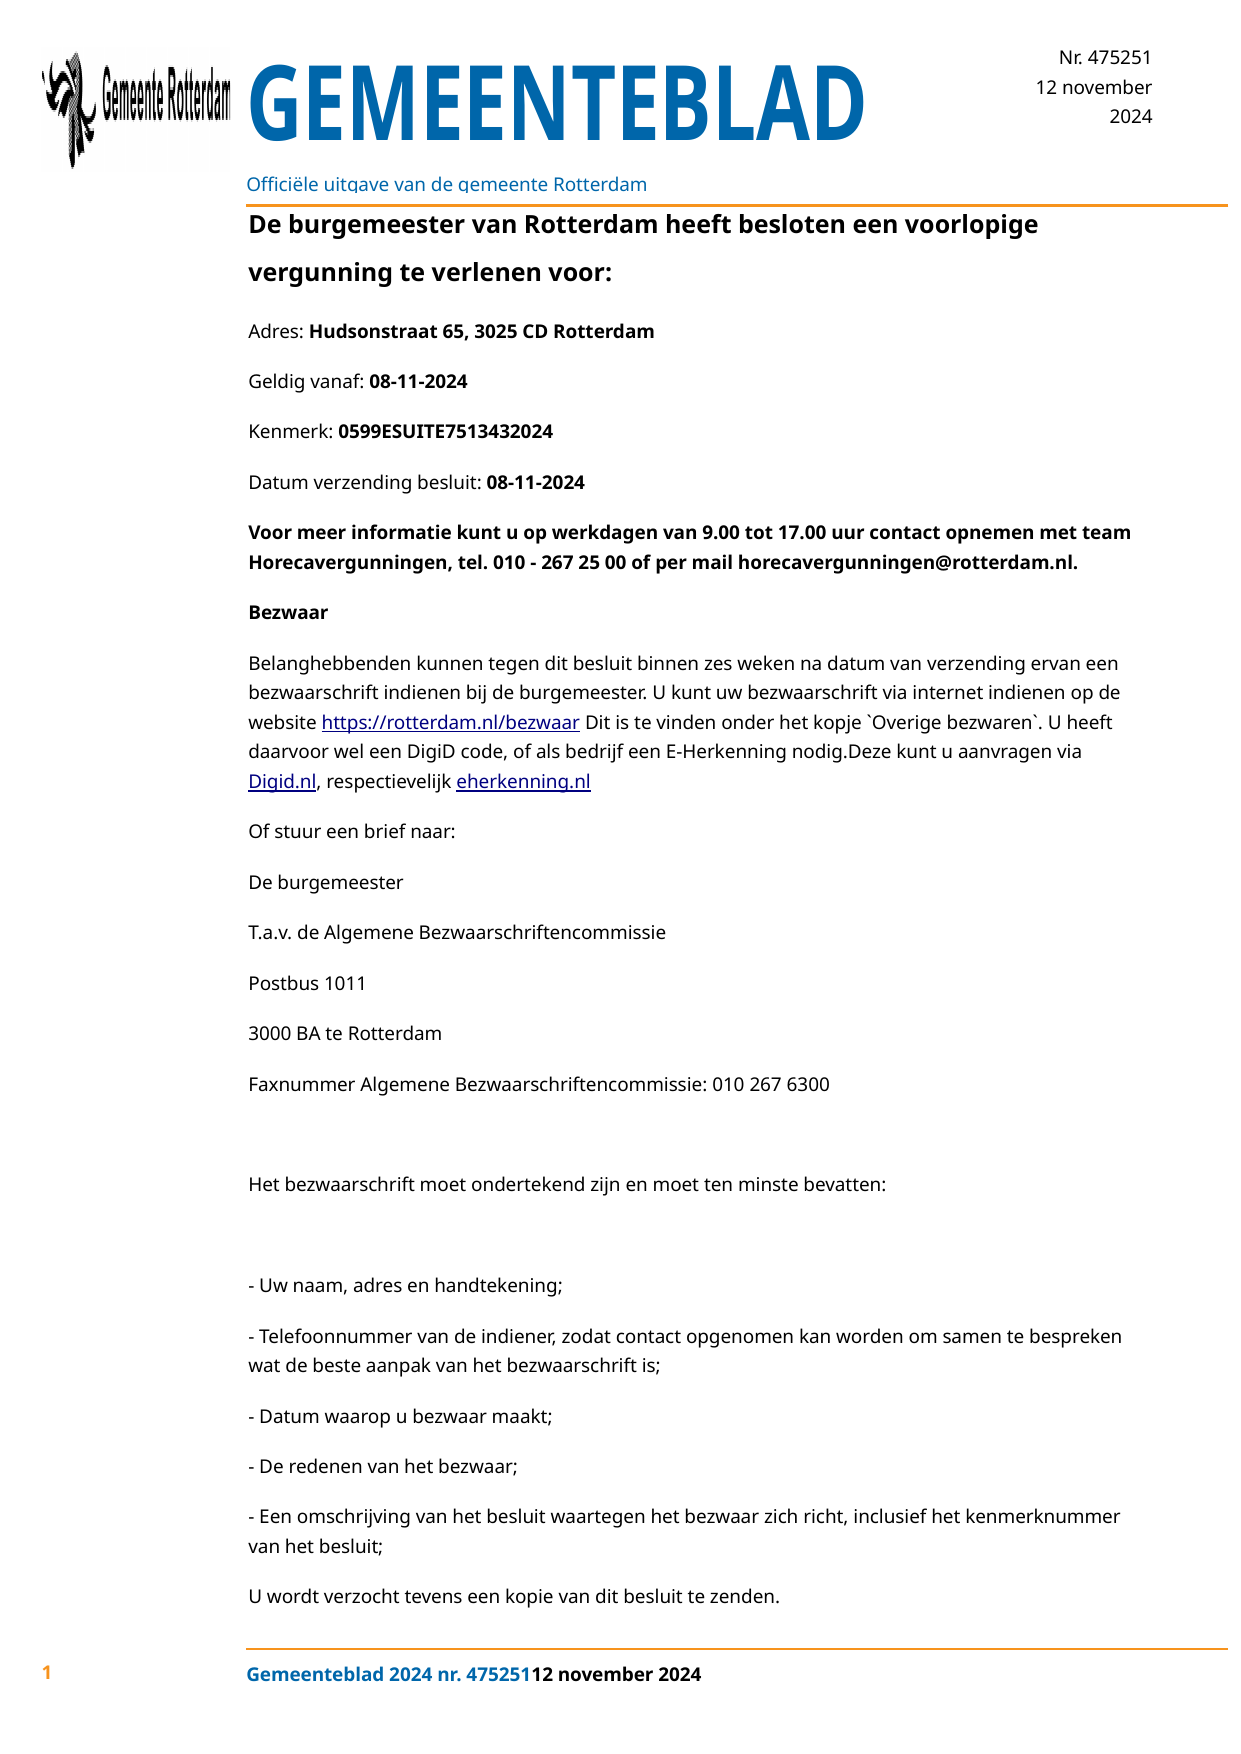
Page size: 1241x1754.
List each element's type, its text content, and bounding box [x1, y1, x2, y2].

text Adres: Hudsonstraat 65, 3025 CD Rotterdam [248, 318, 1152, 344]
text Datum verzending besluit: 08-11-2024 [248, 469, 1152, 495]
text Of stuur een brief naar: [248, 819, 1152, 844]
text De burgemeester [248, 869, 1152, 895]
text Bezwaar [248, 599, 1152, 625]
text - Telefoonnummer van de indiener, zodat contact opgenomen kan worden om samen te bespreken wat de beste aanpak van het bezwaarschrift is; [248, 1323, 1152, 1378]
text Geldig vanaf: 08-11-2024 [248, 368, 1152, 394]
text Kenmerk: 0599ESUITE7513432024 [248, 419, 1152, 444]
picture [41, 47, 231, 172]
text U wordt verzocht tevens een kopie van dit besluit te zenden. [248, 1584, 1152, 1609]
text - Datum waarop u bezwaar maakt; [248, 1403, 1152, 1429]
text - Een omschrijving van het besluit waartegen het bezwaar zich richt, inclusief het kenmerknummer van het besluit; [248, 1504, 1152, 1559]
text 3000 BA te Rotterdam [248, 1020, 1152, 1046]
text Voor meer informatie kunt u op werkdagen van 9.00 tot 17.00 uur contact opnemen met team Horecavergunningen, tel. 010 - 267 25 00 of per mail horecavergunningen@rotterdam.nl. [248, 519, 1152, 575]
text Het bezwaarschrift moet ondertekend zijn en moet ten minste bevatten: [248, 1172, 1152, 1197]
text T.a.v. de Algemene Bezwaarschriftencommissie [248, 919, 1152, 945]
text De burgemeester van Rotterdam heeft besloten een voorlopige vergunning te verlenen voor: [248, 207, 1152, 288]
text Postbus 1011 [248, 970, 1152, 996]
text Faxnummer Algemene Bezwaarschriftencommissie: 010 267 6300 [248, 1071, 1152, 1097]
text - De redenen van het bezwaar; [248, 1453, 1152, 1479]
text - Uw naam, adres en handtekening; [248, 1272, 1152, 1298]
text Belanghebbenden kunnen tegen dit besluit binnen zes weken na datum van verzending ervan een bezwaarschrift indienen bij de burgemeester. U kunt uw bezwaarschrift via internet indienen op de website https://rotterdam.nl/bezwaar Dit is te vinden onder het kopje `Overige bezwaren`. U heeft daarvoor wel een DigiD code, of als bedrijf een E-Herkenning nodig.Deze kunt u aanvragen via Digid.nl, respectievelijk eherkenning.nl [248, 650, 1152, 794]
